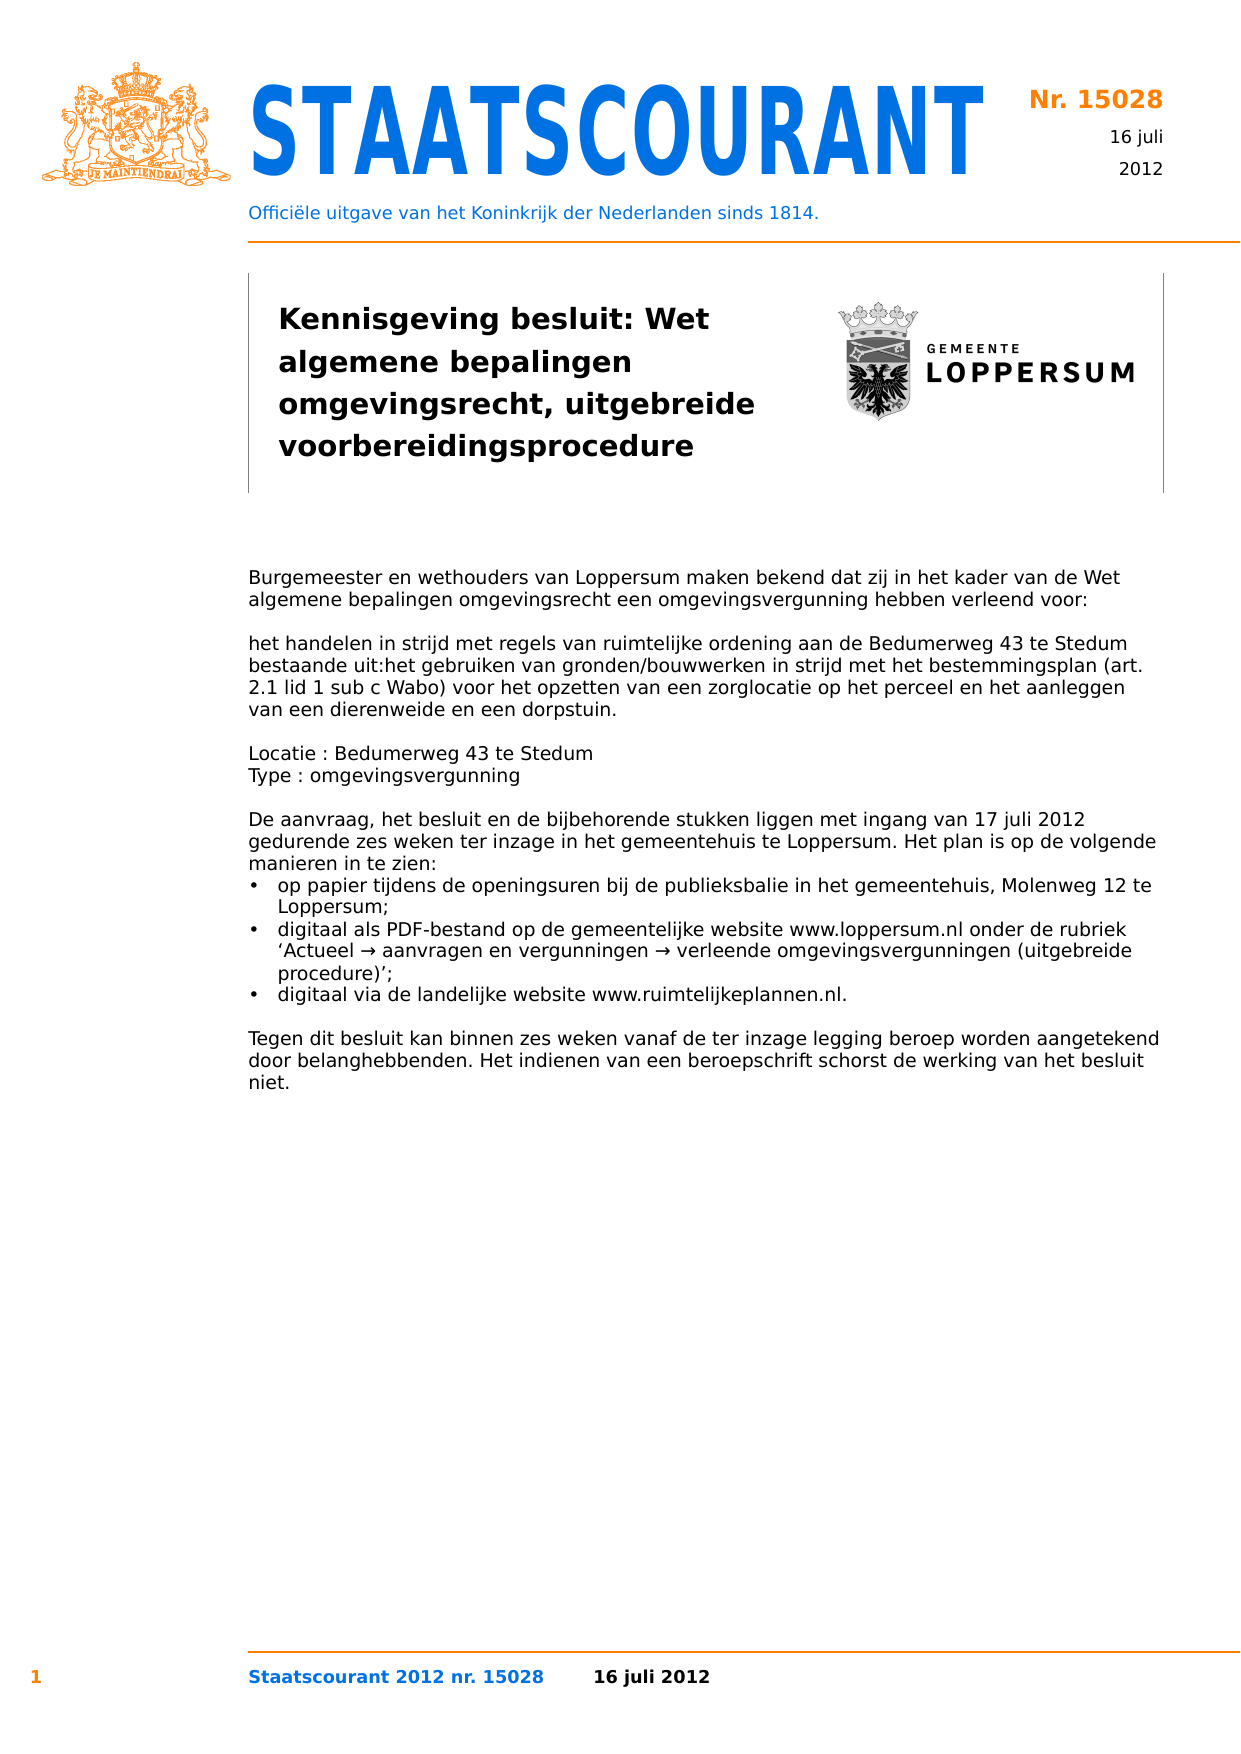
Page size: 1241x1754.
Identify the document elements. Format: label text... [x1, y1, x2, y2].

table_cell Officiële uitgave van het Koninkrijk der Nederlanden sinds 1814. [248, 203, 1240, 241]
text • digitaal als PDF-bestand op de gemeentelijke website www.loppersum.nl onder de rubriek ‘Actueel → aanvragen en vergunningen → verleende omgevingsvergunningen (uitgebreide procedure)’; [248, 918, 1163, 984]
text Tegen dit besluit kan binnen zes weken vanaf de ter inzage legging beroep worden aangetekend door belanghebbenden. Het indienen van een beroepschrift schorst de werking van het besluit niet. [248, 1028, 1163, 1094]
text De aanvraag, het besluit en de bijbehorende stukken liggen met ingang van 17 juli 2012 gedurende zes weken ter inzage in het gemeentehuis te Loppersum. Het plan is op de volgende manieren in te zien: [248, 808, 1163, 874]
text • digitaal via de landelijke website www.ruimtelijkeplannen.nl. [248, 984, 1163, 1006]
table_cell 2012 [998, 153, 1240, 203]
picture [41, 62, 231, 186]
table_cell 16 juli [998, 121, 1240, 153]
text • op papier tijdens de openingsuren bij de publieksbalie in het gemeentehuis, Molenweg 12 te Loppersum; [248, 874, 1163, 918]
table_header [25, 62, 248, 241]
text het handelen in strijd met regels van ruimtelijke ordening aan de Bedumerweg 43 te Stedum bestaande uit:het gebruiken van gronden/bouwwerken in strijd met het bestemmingsplan (art. 2.1 lid 1 sub c Wabo) voor het opzetten van een zorglocatie op het perceel en het aanleggen van een dierenweide en een dorpstuin. [248, 633, 1163, 721]
text Type : omgevingsvergunning [248, 765, 1163, 787]
subtitle Kennisgeving besluit: Wet algemene bepalingen omgevingsrecht, uitgebreide voorbereidingsprocedure [249, 273, 1163, 493]
text Locatie : Bedumerweg 43 te Stedum [248, 743, 1163, 765]
table_header Nr. 15028 [998, 62, 1240, 121]
table_header STAATSCOURANT [248, 62, 998, 203]
picture [838, 302, 1134, 421]
text Burgemeester en wethouders van Loppersum maken bekend dat zij in het kader van de Wet algemene bepalingen omgevingsrecht een omgevingsvergunning hebben verleend voor: [248, 567, 1163, 611]
